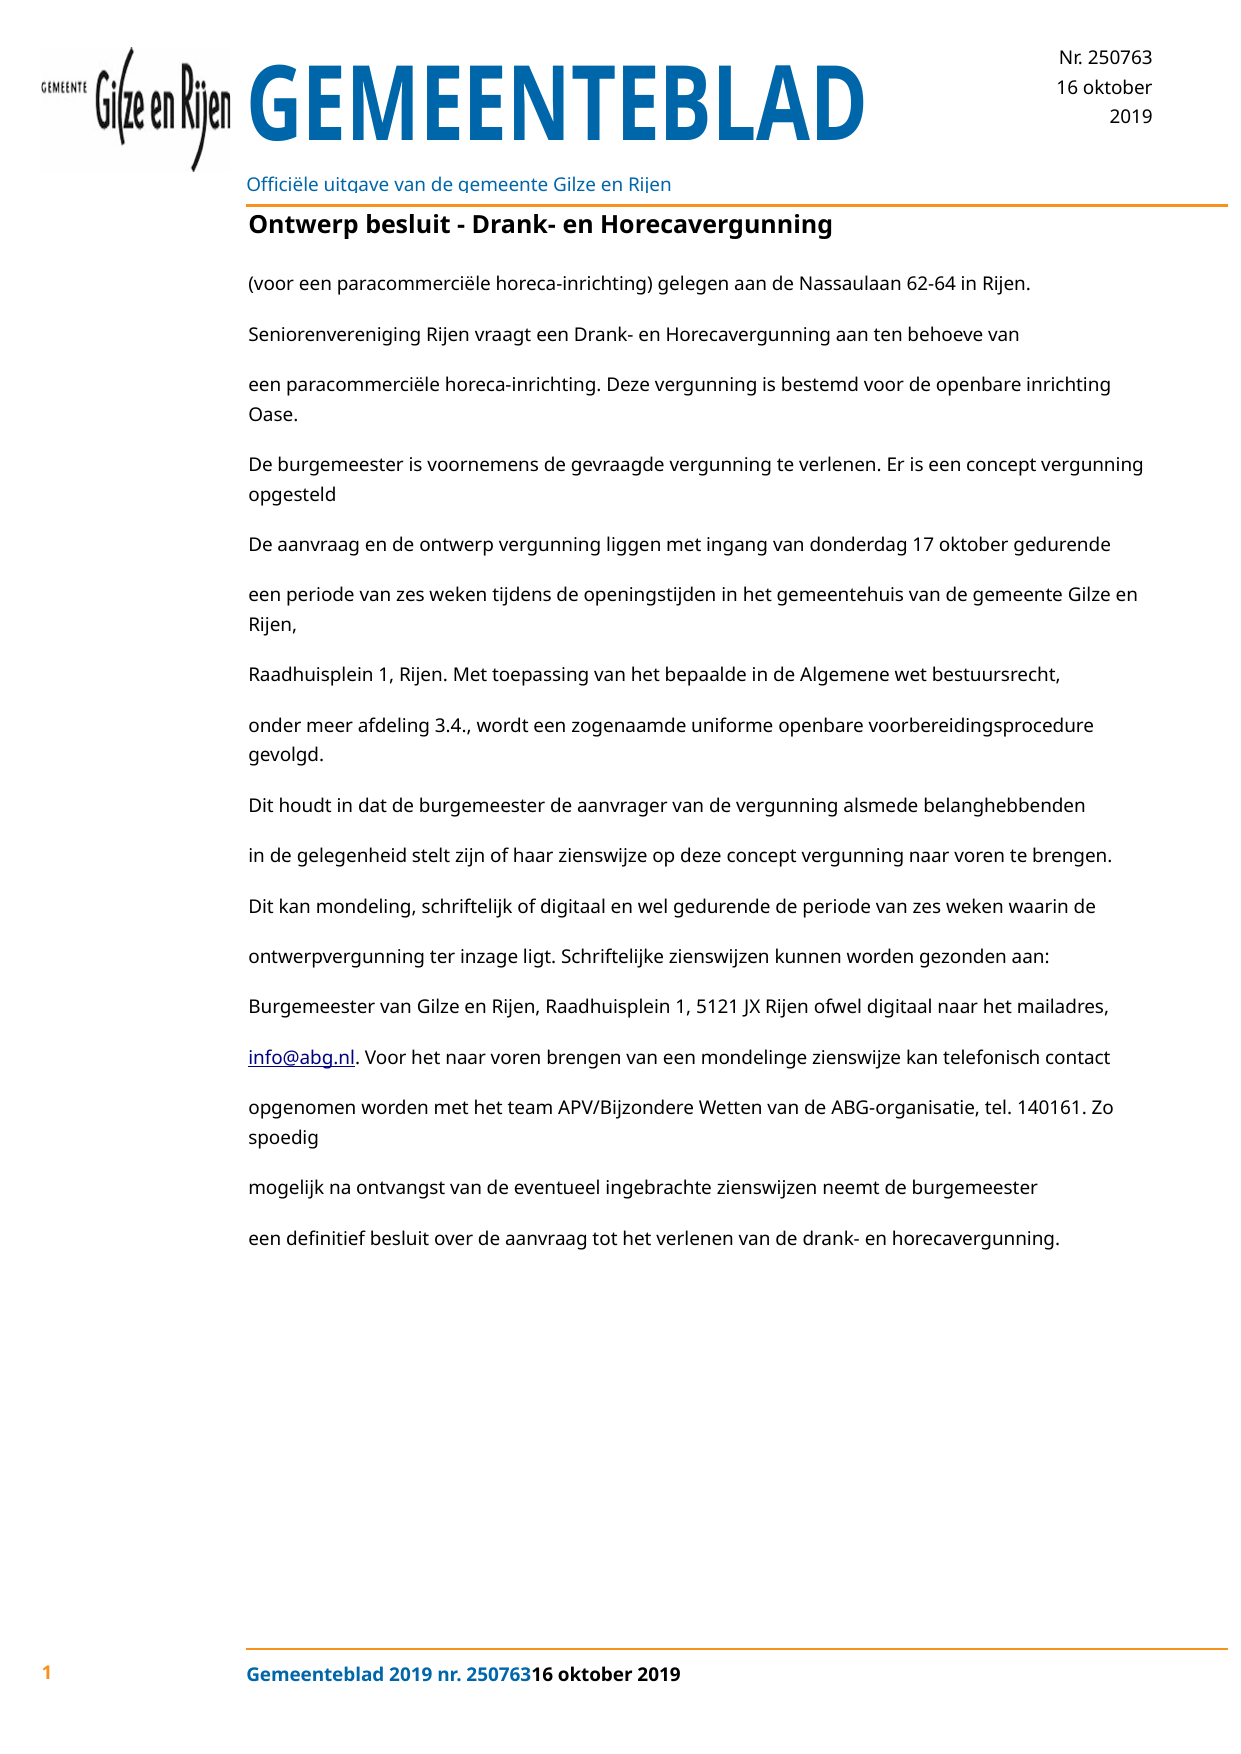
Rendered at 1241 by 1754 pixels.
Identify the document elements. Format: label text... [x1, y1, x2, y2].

text De burgemeester is voornemens de gevraagde vergunning te verlenen. Er is een concept vergunning opgesteld [248, 451, 1152, 506]
text Ontwerp besluit - Drank- en Horecavergunning [248, 207, 1152, 241]
text Burgemeester van Gilze en Rijen, Raadhuisplein 1, 5121 JX Rijen ofwel digitaal naar het mailadres, [248, 994, 1152, 1019]
text (voor een paracommerciële horeca-inrichting) gelegen aan de Nassaulaan 62-64 in Rijen. [248, 270, 1152, 296]
text info@abg.nl. Voor het naar voren brengen van een mondelinge zienswijze kan telefonisch contact [248, 1044, 1152, 1070]
text Seniorenvereniging Rijen vraagt een Drank- en Horecavergunning aan ten behoeve van [248, 321, 1152, 346]
text een periode van zes weken tijdens de openingstijden in het gemeentehuis van de gemeente Gilze en Rijen, [248, 582, 1152, 637]
text onder meer afdeling 3.4., wordt een zogenaamde uniforme openbare voorbereidingsprocedure gevolgd. [248, 712, 1152, 767]
text De aanvraag en de ontwerp vergunning liggen met ingang van donderdag 17 oktober gedurende [248, 531, 1152, 557]
text een definitief besluit over de aanvraag tot het verlenen van de drank- en horecavergunning. [248, 1225, 1152, 1251]
text in de gelegenheid stelt zijn of haar zienswijze op deze concept vergunning naar voren te brengen. [248, 842, 1152, 868]
text Dit kan mondeling, schriftelijk of digitaal en wel gedurende de periode van zes weken waarin de [248, 893, 1152, 918]
text een paracommerciële horeca-inrichting. Deze vergunning is bestemd voor de openbare inrichting Oase. [248, 371, 1152, 426]
text Dit houdt in dat de burgemeester de aanvrager van de vergunning alsmede belanghebbenden [248, 792, 1152, 818]
text ontwerpvergunning ter inzage ligt. Schriftelijke zienswijzen kunnen worden gezonden aan: [248, 943, 1152, 969]
text Raadhuisplein 1, Rijen. Met toepassing van het bepaalde in de Algemene wet bestuursrecht, [248, 662, 1152, 687]
picture [41, 47, 231, 172]
text opgenomen worden met het team APV/Bijzondere Wetten van de ABG-organisatie, tel. 140161. Zo spoedig [248, 1094, 1152, 1150]
text mogelijk na ontvangst van de eventueel ingebrachte zienswijzen neemt de burgemeester [248, 1174, 1152, 1200]
